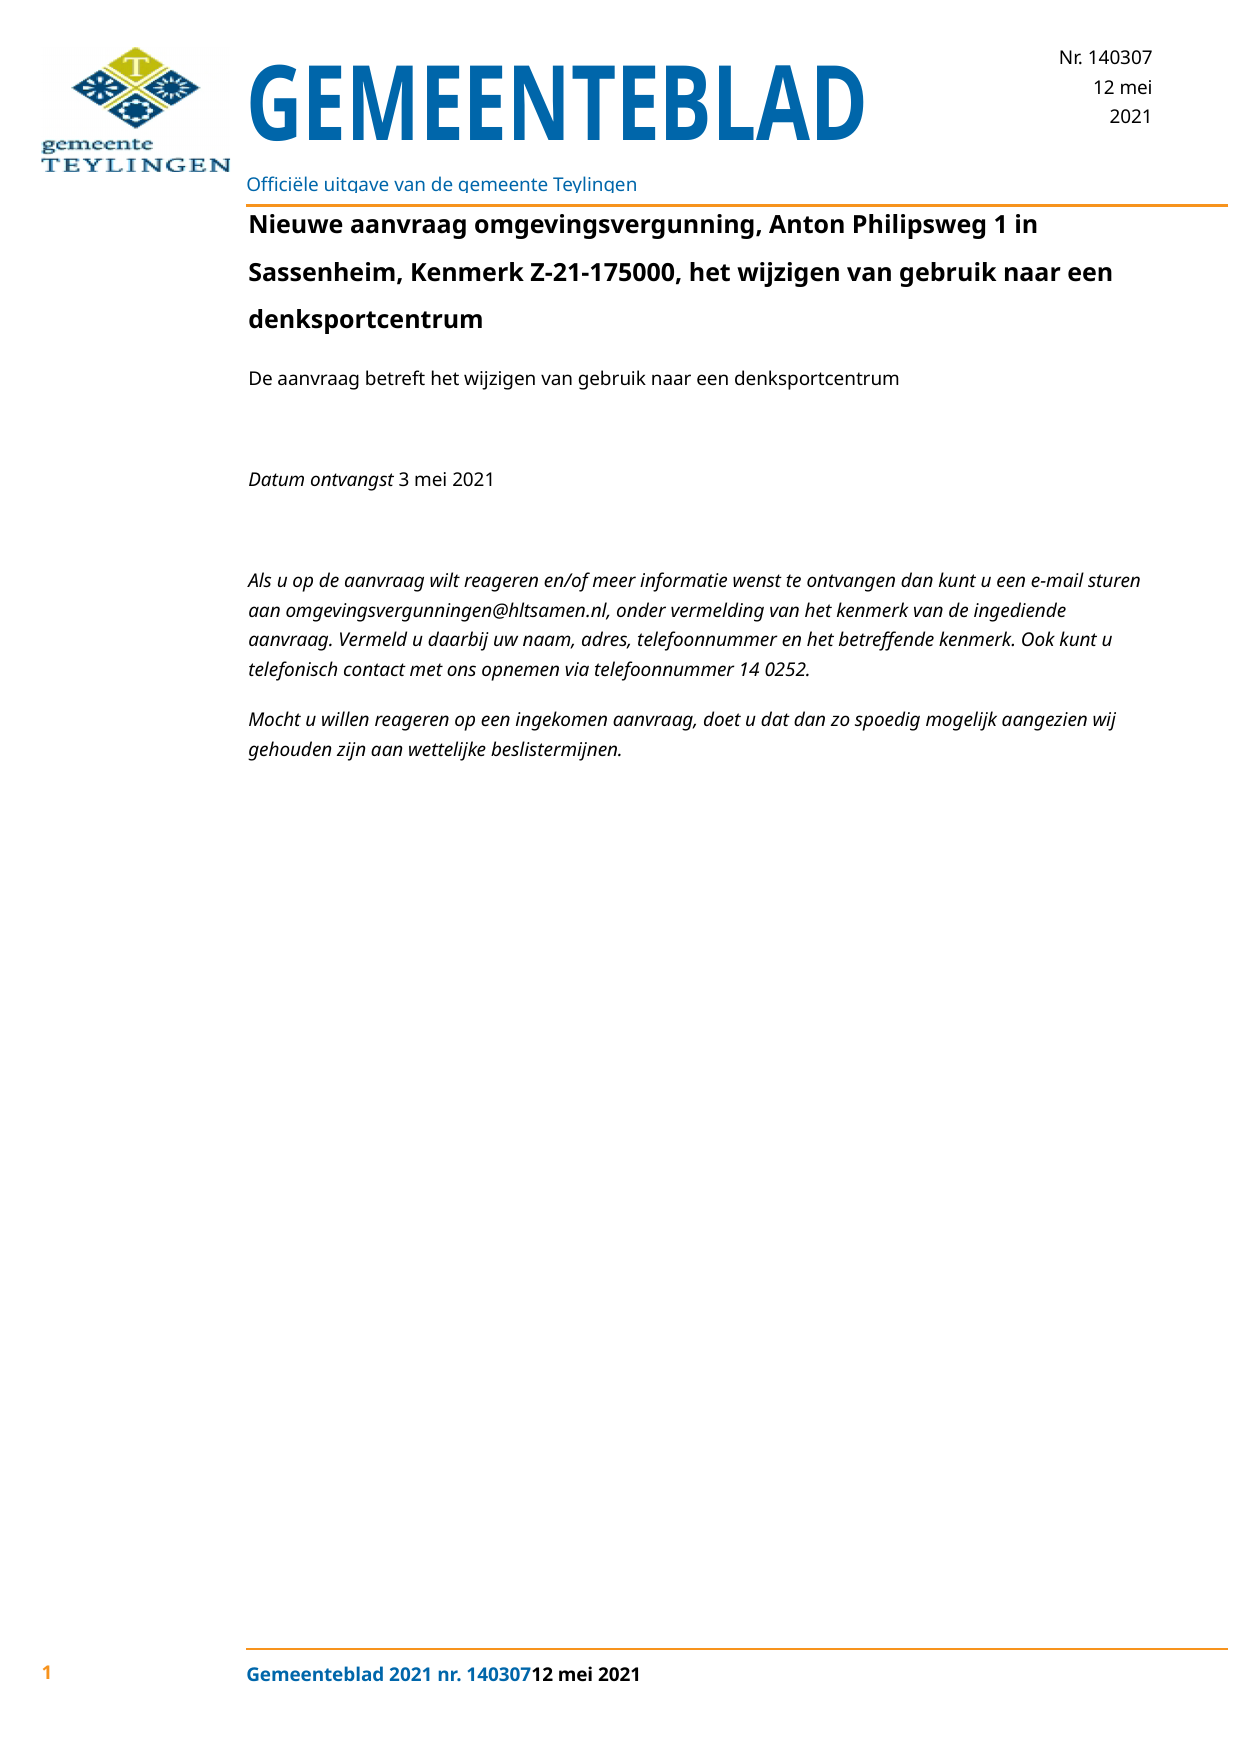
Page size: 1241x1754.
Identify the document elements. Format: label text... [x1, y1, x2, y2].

text Datum ontvangst 3 mei 2021 [248, 466, 1152, 492]
text Nieuwe aanvraag omgevingsvergunning, Anton Philipsweg 1 in Sassenheim, Kenmerk Z-21-175000, het wijzigen van gebruik naar een denksportcentrum [248, 207, 1152, 336]
text Mocht u willen reageren op een ingekomen aanvraag, doet u dat dan zo spoedig mogelijk aangezien wij gehouden zijn aan wettelijke beslistermijnen. [248, 706, 1152, 762]
picture [41, 47, 231, 172]
text De aanvraag betreft het wijzigen van gebruik naar een denksportcentrum [248, 366, 1152, 391]
text Als u op de aanvraag wilt reageren en/of meer informatie wenst te ontvangen dan kunt u een e-mail sturen aan omgevingsvergunningen@hltsamen.nl, onder vermelding van het kenmerk van de ingediende aanvraag. Vermeld u daarbij uw naam, adres, telefoonnummer en het betreffende kenmerk. Ook kunt u telefonisch contact met ons opnemen via telefoonnummer 14 0252. [248, 567, 1152, 682]
